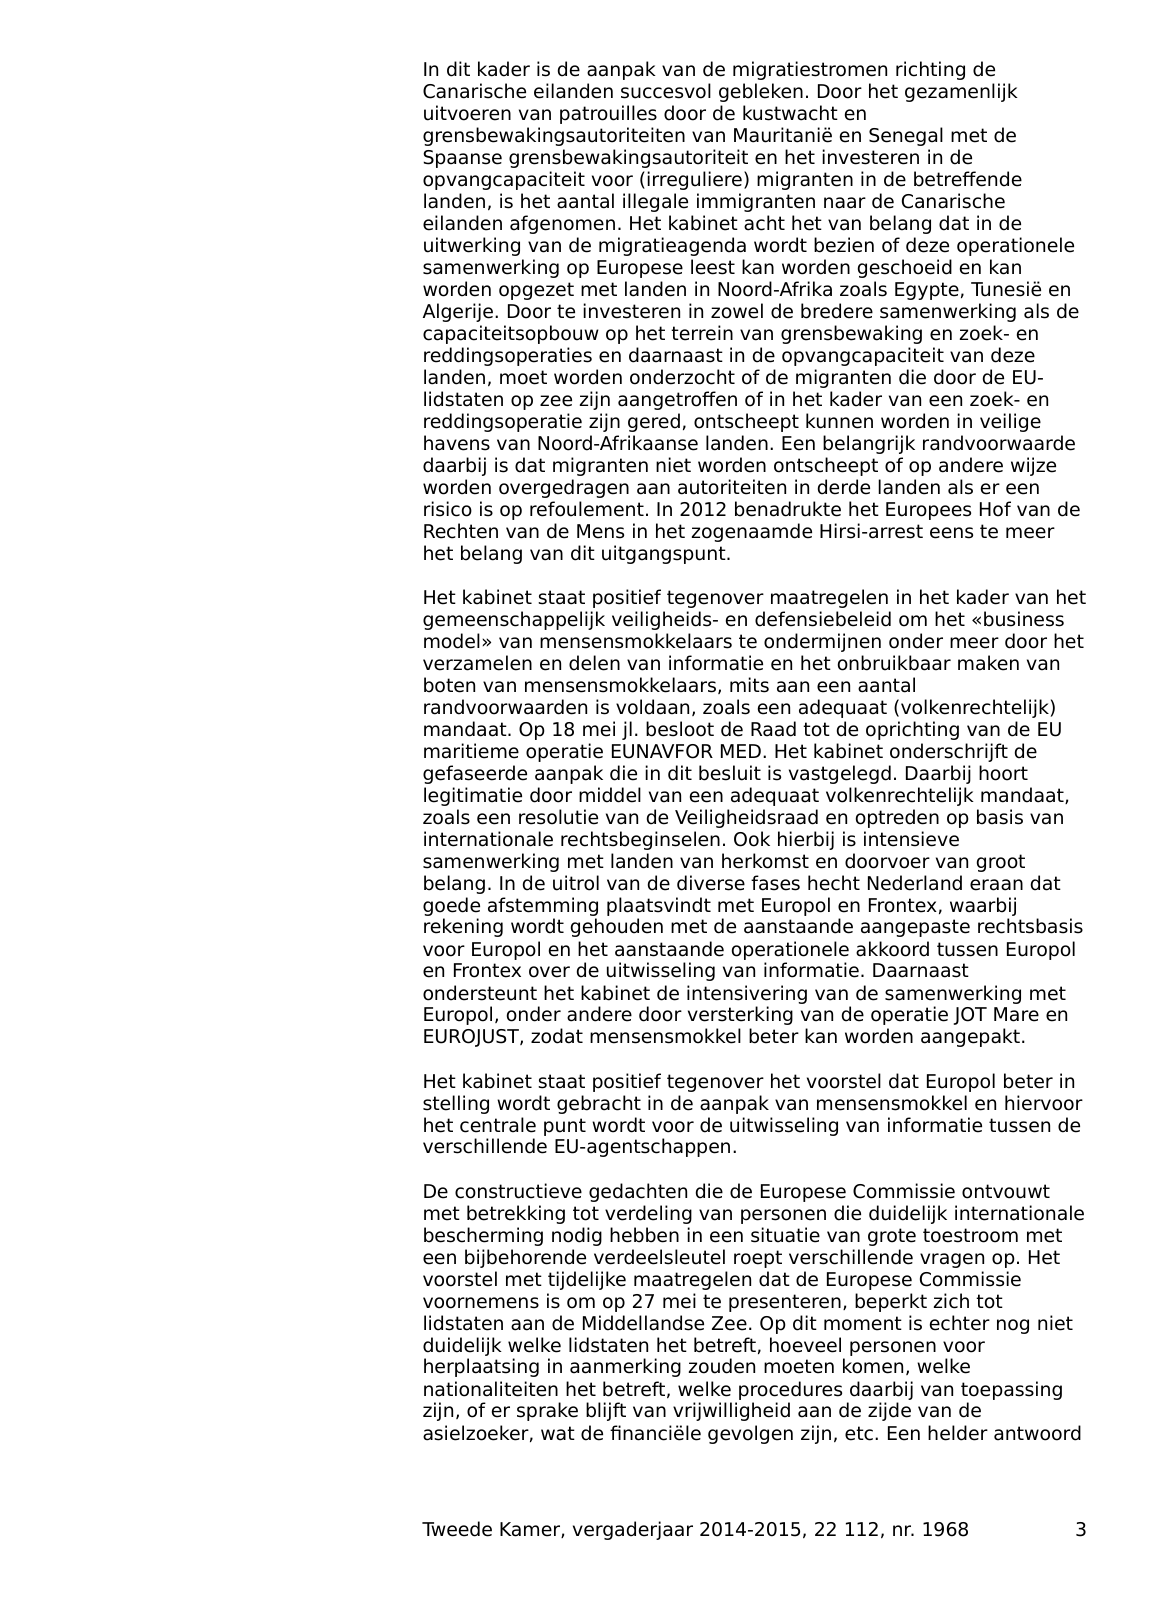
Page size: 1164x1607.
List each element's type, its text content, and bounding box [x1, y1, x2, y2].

text Het kabinet staat positief tegenover het voorstel dat Europol beter in stelling wordt gebracht in de aanpak van mensensmokkel en hiervoor het centrale punt wordt voor de uitwisseling van informatie tussen de verschillende EU-agentschappen. [422, 1071, 1087, 1158]
text In dit kader is de aanpak van de migratiestromen richting de Canarische eilanden succesvol gebleken. Door het gezamenlijk uitvoeren van patrouilles door de kustwacht en grensbewakingsautoriteiten van Mauritanië en Senegal met de Spaanse grensbewakingsautoriteit en het investeren in de opvangcapaciteit voor (irreguliere) migranten in de betreffende landen, is het aantal illegale immigranten naar de Canarische eilanden afgenomen. Het kabinet acht het van belang dat in de uitwerking van de migratieagenda wordt bezien of deze operationele samenwerking op Europese leest kan worden geschoeid en kan worden opgezet met landen in Noord-Afrika zoals Egypte, Tunesië en Algerije. Door te investeren in zowel de bredere samenwerking als de capaciteitsopbouw op het terrein van grensbewaking en zoek- en reddingsoperaties en daarnaast in de opvangcapaciteit van deze landen, moet worden onderzocht of de migranten die door de EU-lidstaten op zee zijn aangetroffen of in het kader van een zoek- en reddingsoperatie zijn gered, ontscheept kunnen worden in veilige havens van Noord-Afrikaanse landen. Een belangrijk randvoorwaarde daarbij is dat migranten niet worden ontscheept of op andere wijze worden overgedragen aan autoriteiten in derde landen als er een risico is op refoulement. In 2012 benadrukte het Europees Hof van de Rechten van de Mens in het zogenaamde Hirsi-arrest eens te meer het belang van dit uitgangspunt. [422, 59, 1087, 564]
text De constructieve gedachten die de Europese Commissie ontvouwt met betrekking tot verdeling van personen die duidelijk internationale bescherming nodig hebben in een situatie van grote toestroom met een bijbehorende verdeelsleutel roept verschillende vragen op. Het voorstel met tijdelijke maatregelen dat de Europese Commissie voornemens is om op 27 mei te presenteren, beperkt zich tot lidstaten aan de Middellandse Zee. Op dit moment is echter nog niet duidelijk welke lidstaten het betreft, hoeveel personen voor herplaatsing in aanmerking zouden moeten komen, welke nationaliteiten het betreft, welke procedures daarbij van toepassing zijn, of er sprake blijft van vrijwilligheid aan de zijde van de asielzoeker, wat de financiële gevolgen zijn, etc. Een helder antwoord [422, 1181, 1087, 1444]
text Het kabinet staat positief tegenover maatregelen in het kader van het gemeenschappelijk veiligheids- en defensiebeleid om het «business model» van mensensmokkelaars te ondermijnen onder meer door het verzamelen en delen van informatie en het onbruikbaar maken van boten van mensensmokkelaars, mits aan een aantal randvoorwaarden is voldaan, zoals een adequaat (volkenrechtelijk) mandaat. Op 18 mei jl. besloot de Raad tot de oprichting van de EU maritieme operatie EUNAVFOR MED. Het kabinet onderschrijft de gefaseerde aanpak die in dit besluit is vastgelegd. Daarbij hoort legitimatie door middel van een adequaat volkenrechtelijk mandaat, zoals een resolutie van de Veiligheidsraad en optreden op basis van internationale rechtsbeginselen. Ook hierbij is intensieve samenwerking met landen van herkomst en doorvoer van groot belang. In de uitrol van de diverse fases hecht Nederland eraan dat goede afstemming plaatsvindt met Europol en Frontex, waarbij rekening wordt gehouden met de aanstaande aangepaste rechtsbasis voor Europol en het aanstaande operationele akkoord tussen Europol en Frontex over de uitwisseling van informatie. Daarnaast ondersteunt het kabinet de intensivering van de samenwerking met Europol, onder andere door versterking van de operatie JOT Mare en EUROJUST, zodat mensensmokkel beter kan worden aangepakt. [422, 587, 1087, 1048]
